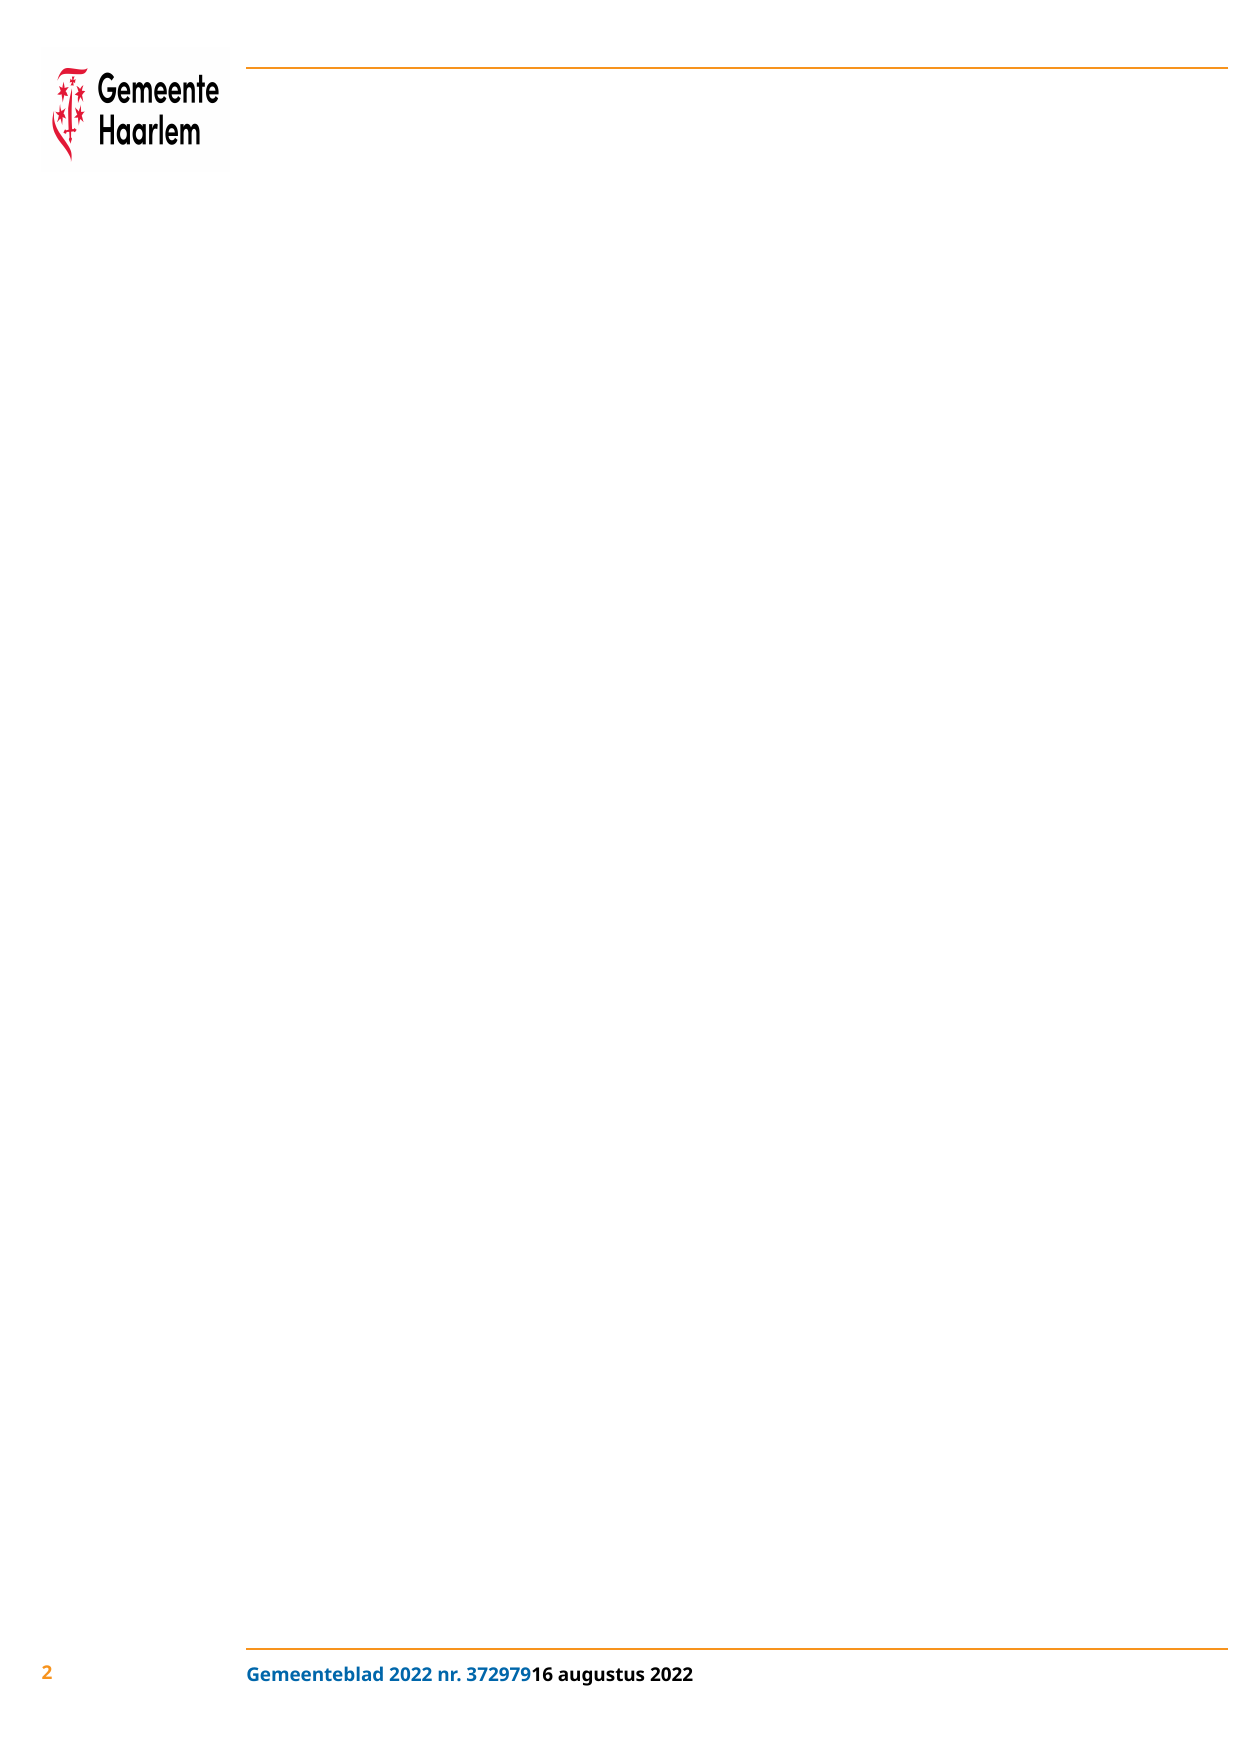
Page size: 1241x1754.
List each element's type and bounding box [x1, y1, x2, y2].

picture [41, 47, 231, 172]
